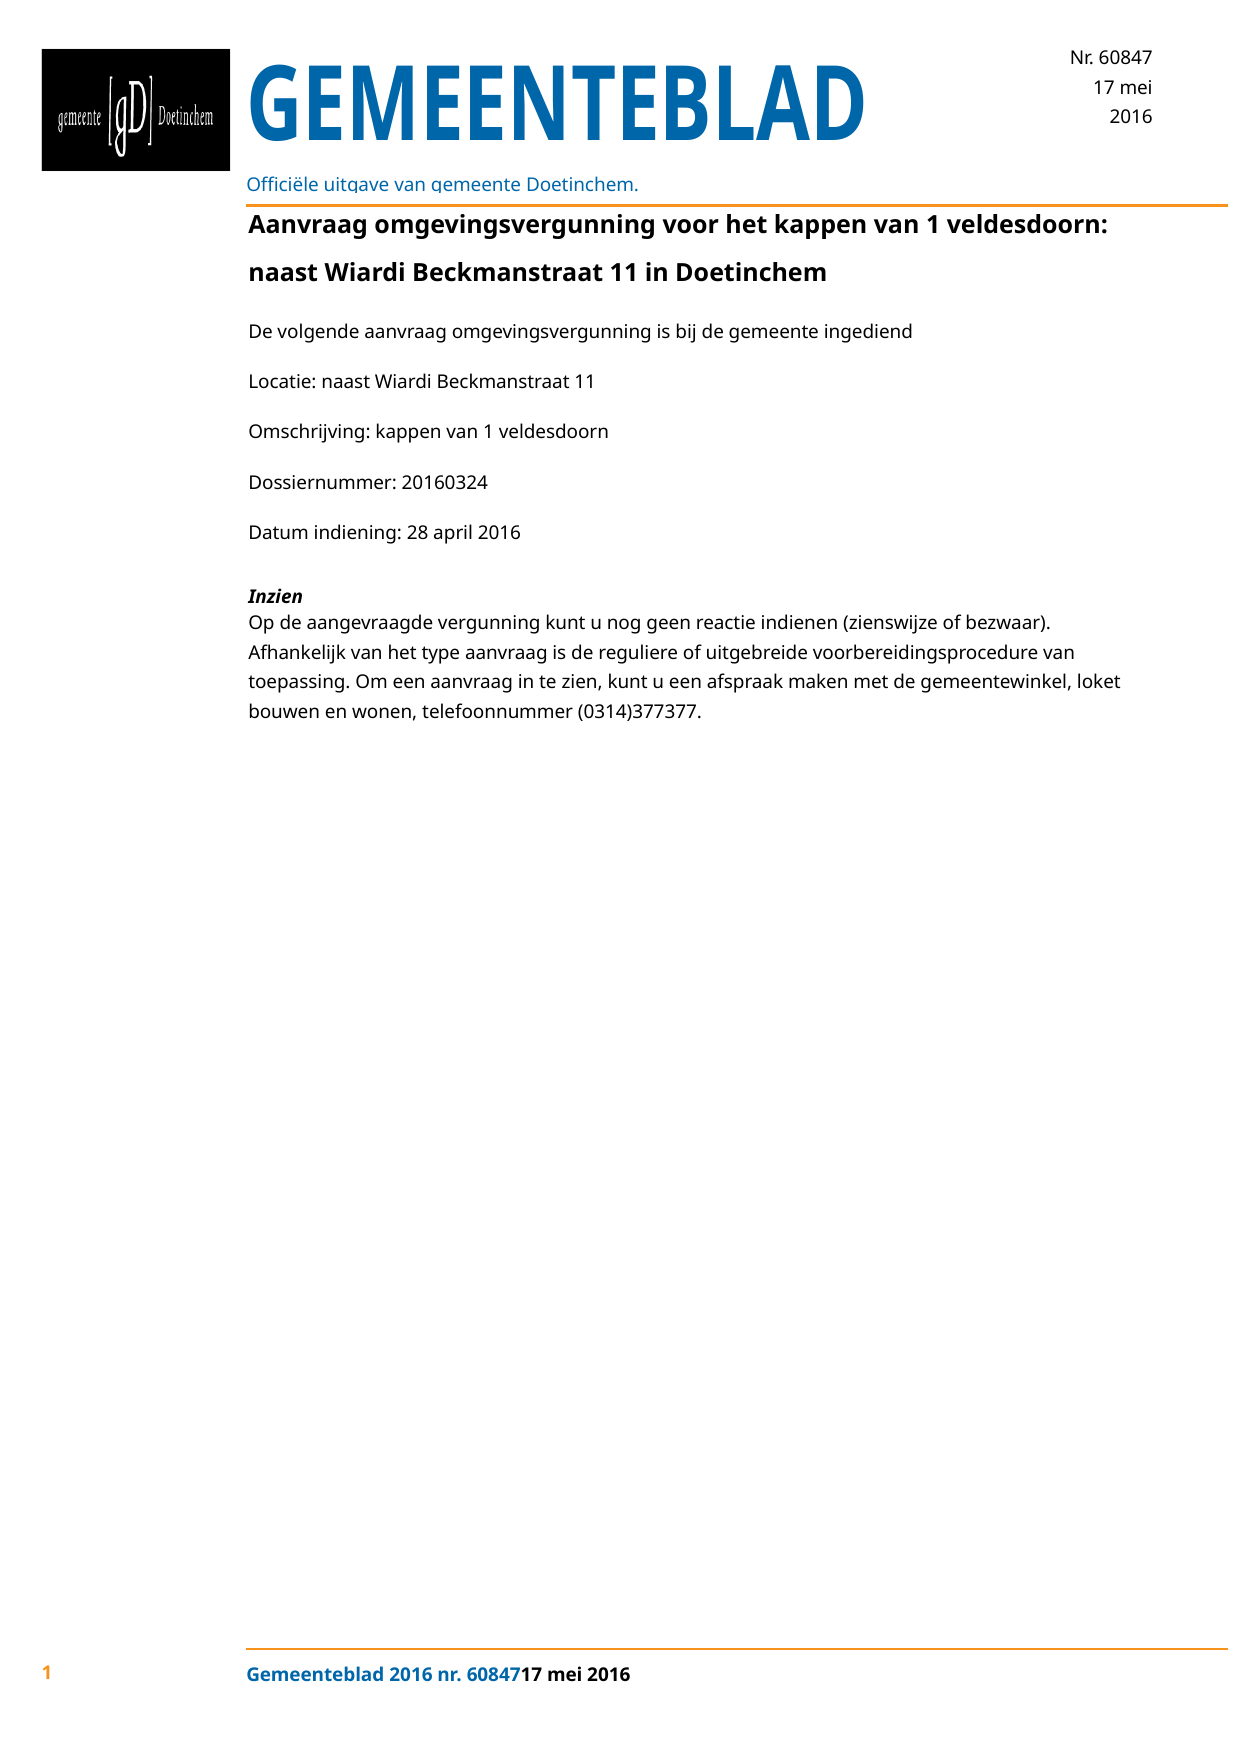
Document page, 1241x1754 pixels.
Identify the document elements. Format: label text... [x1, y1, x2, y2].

text Dossiernummer: 20160324 [248, 469, 1152, 495]
text Aanvraag omgevingsvergunning voor het kappen van 1 veldesdoorn: naast Wiardi Beckmanstraat 11 in Doetinchem [248, 207, 1152, 288]
picture [41, 47, 231, 172]
text Datum indiening: 28 april 2016 [248, 519, 1152, 545]
text Omschrijving: kappen van 1 veldesdoorn [248, 419, 1152, 444]
text Inzien [248, 583, 1152, 609]
text Op de aangevraagde vergunning kunt u nog geen reactie indienen (zienswijze of bezwaar). Afhankelijk van het type aanvraag is de reguliere of uitgebreide voorbereidingsprocedure van toepassing. Om een aanvraag in te zien, kunt u een afspraak maken met de gemeentewinkel, loket bouwen en wonen, telefoonnummer (0314)377377. [248, 609, 1152, 724]
text Locatie: naast Wiardi Beckmanstraat 11 [248, 368, 1152, 394]
text De volgende aanvraag omgevingsvergunning is bij de gemeente ingediend [248, 318, 1152, 344]
